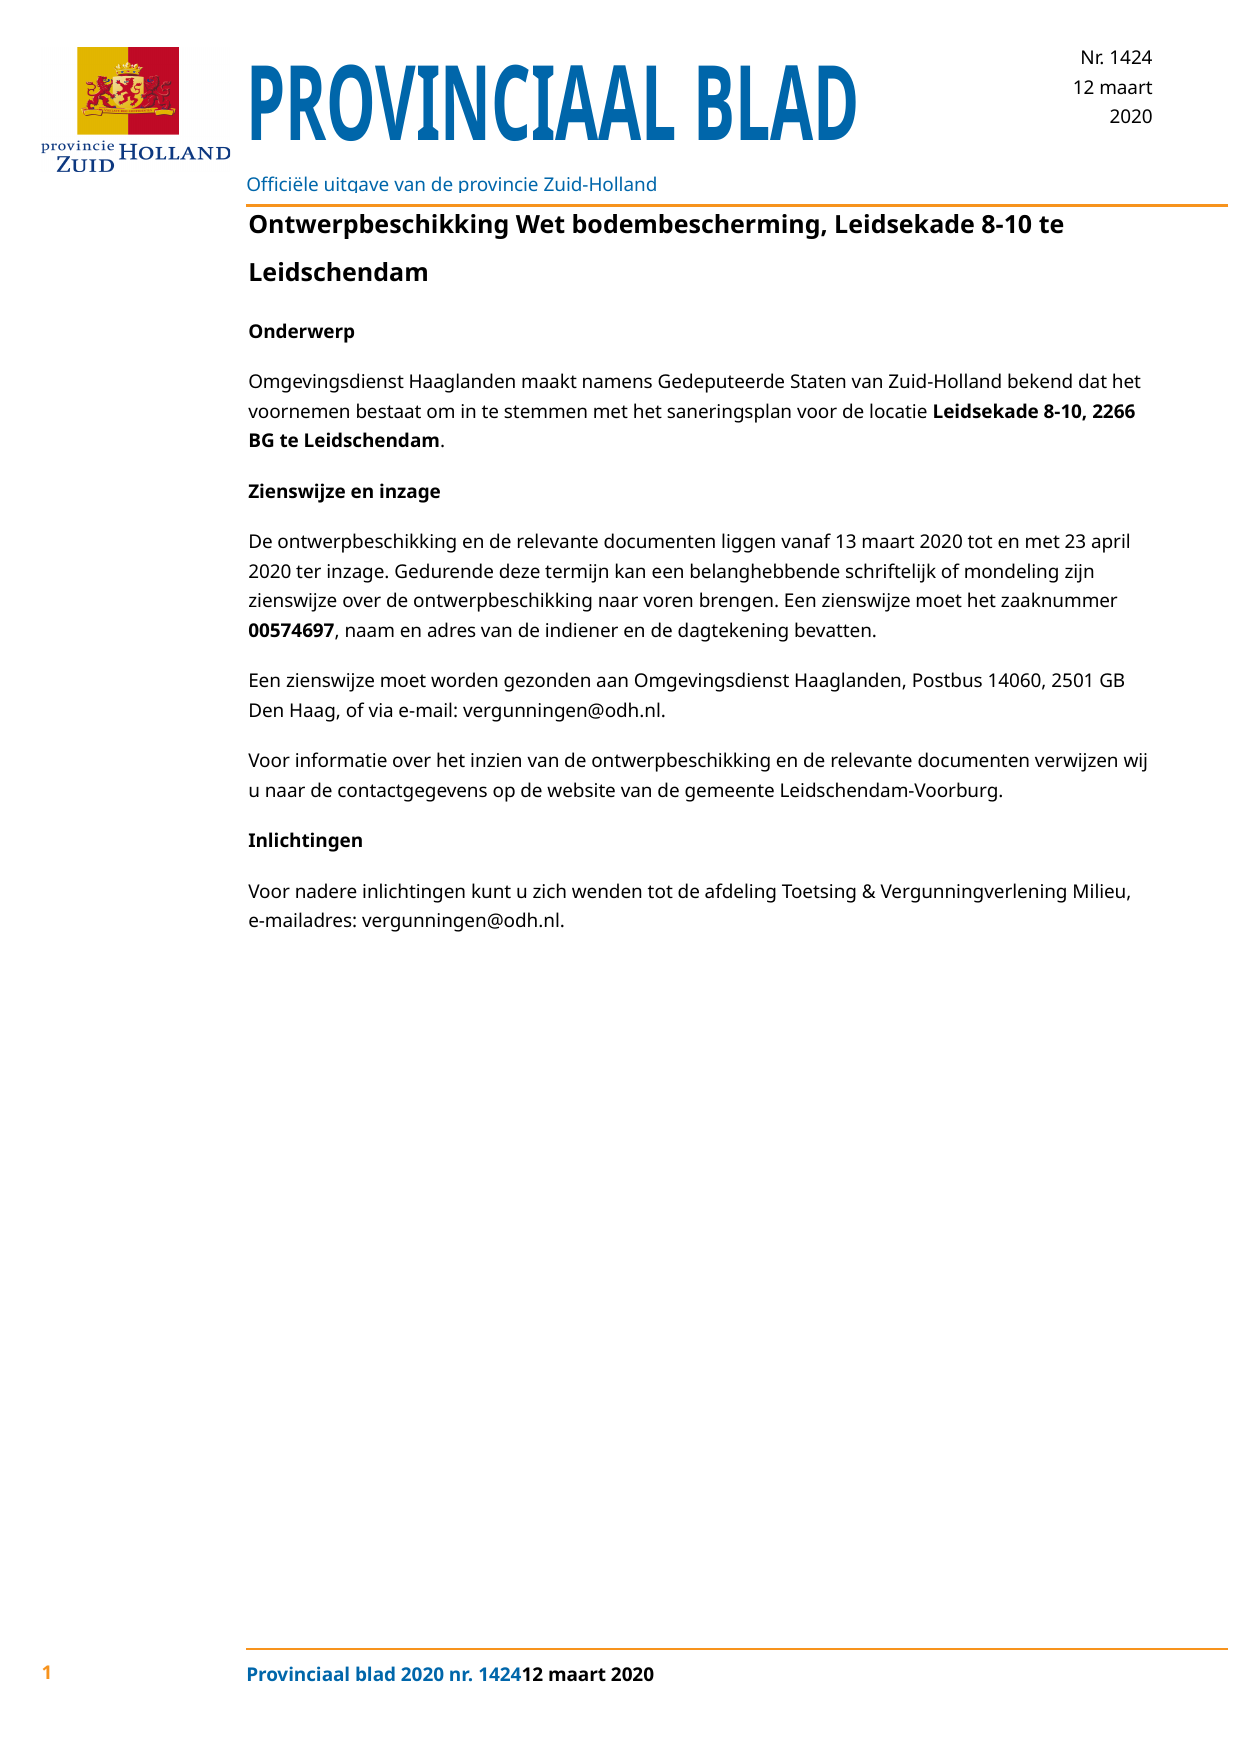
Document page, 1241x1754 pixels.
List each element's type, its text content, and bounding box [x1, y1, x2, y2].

text Omgevingsdienst Haaglanden maakt namens Gedeputeerde Staten van Zuid-Holland bekend dat het voornemen bestaat om in te stemmen met het saneringsplan voor de locatie Leidsekade 8-10, 2266 BG te Leidschendam. [248, 368, 1152, 453]
text Inlichtingen [248, 827, 1152, 853]
text De ontwerpbeschikking en de relevante documenten liggen vanaf 13 maart 2020 tot en met 23 april 2020 ter inzage. Gedurende deze termijn kan een belanghebbende schriftelijk of mondeling zijn zienswijze over de ontwerpbeschikking naar voren brengen. Een zienswijze moet het zaaknummer 00574697, naam en adres van de indiener en de dagtekening bevatten. [248, 528, 1152, 643]
text Een zienswijze moet worden gezonden aan Omgevingsdienst Haaglanden, Postbus 14060, 2501 GB Den Haag, of via e-mail: vergunningen@odh.nl. [248, 667, 1152, 723]
text Onderwerp [248, 318, 1152, 344]
text Ontwerpbeschikking Wet bodembescherming, Leidsekade 8-10 te Leidschendam [248, 207, 1152, 288]
text Voor nadere inlichtingen kunt u zich wenden tot de afdeling Toetsing & Vergunningverlening Milieu, e-mailadres: vergunningen@odh.nl. [248, 878, 1152, 933]
picture [41, 47, 231, 172]
text Voor informatie over het inzien van de ontwerpbeschikking en de relevante documenten verwijzen wij u naar de contactgegevens op de website van de gemeente Leidschendam-Voorburg. [248, 747, 1152, 803]
text Zienswijze en inzage [248, 478, 1152, 504]
